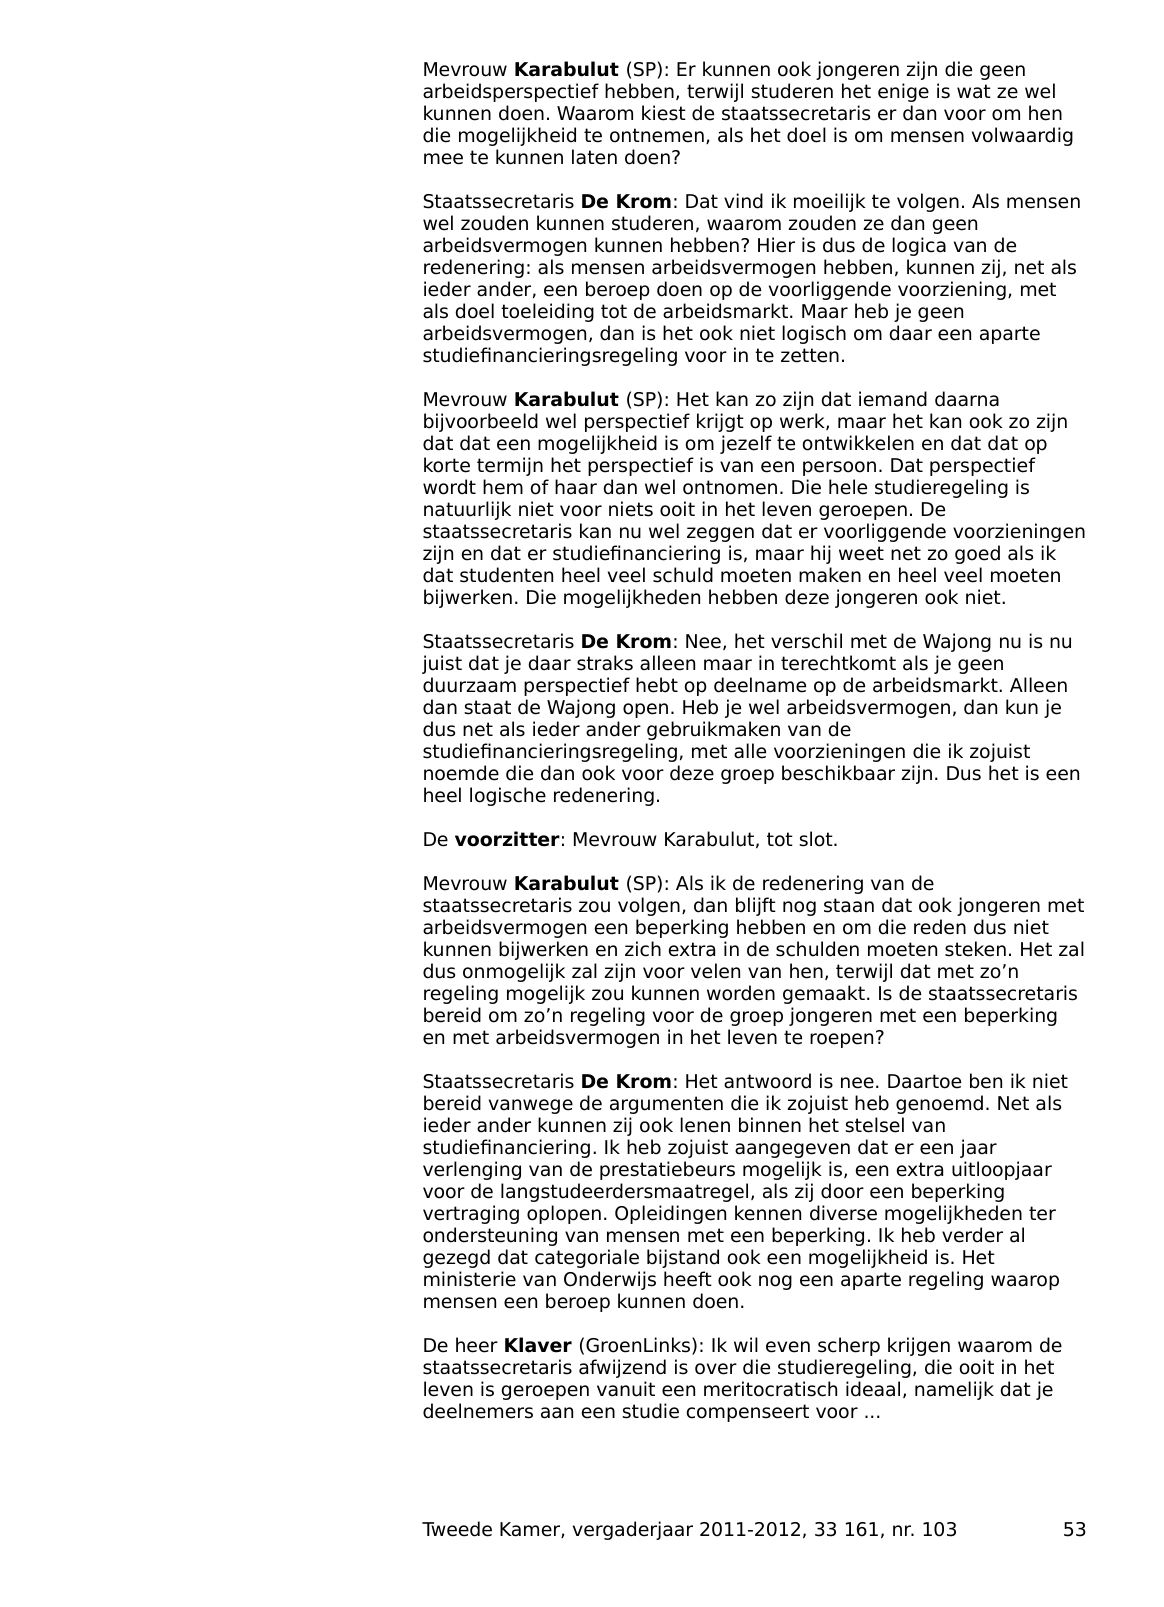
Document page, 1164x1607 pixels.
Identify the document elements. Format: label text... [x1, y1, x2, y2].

text De heer Klaver (GroenLinks): Ik wil even scherp krijgen waarom de staatssecretaris afwijzend is over die studieregeling, die ooit in het leven is geroepen vanuit een meritocratisch ideaal, namelijk dat je deelnemers aan een studie compenseert voor ... [422, 1335, 1087, 1423]
text Mevrouw Karabulut (SP): Het kan zo zijn dat iemand daarna bijvoorbeeld wel perspectief krijgt op werk, maar het kan ook zo zijn dat dat een mogelijkheid is om jezelf te ontwikkelen en dat dat op korte termijn het perspectief is van een persoon. Dat perspectief wordt hem of haar dan wel ontnomen. Die hele studieregeling is natuurlijk niet voor niets ooit in het leven geroepen. De staatssecretaris kan nu wel zeggen dat er voorliggende voorzieningen zijn en dat er studiefinanciering is, maar hij weet net zo goed als ik dat studenten heel veel schuld moeten maken en heel veel moeten bijwerken. Die mogelijkheden hebben deze jongeren ook niet. [422, 389, 1087, 609]
text Mevrouw Karabulut (SP): Er kunnen ook jongeren zijn die geen arbeidsperspectief hebben, terwijl studeren het enige is wat ze wel kunnen doen. Waarom kiest de staatssecretaris er dan voor om hen die mogelijkheid te ontnemen, als het doel is om mensen volwaardig mee te kunnen laten doen? [422, 59, 1087, 169]
text Mevrouw Karabulut (SP): Als ik de redenering van de staatssecretaris zou volgen, dan blijft nog staan dat ook jongeren met arbeidsvermogen een beperking hebben en om die reden dus niet kunnen bijwerken en zich extra in de schulden moeten steken. Het zal dus onmogelijk zal zijn voor velen van hen, terwijl dat met zo’n regeling mogelijk zou kunnen worden gemaakt. Is de staatssecretaris bereid om zo’n regeling voor de groep jongeren met een beperking en met arbeidsvermogen in het leven te roepen? [422, 873, 1087, 1049]
text Staatssecretaris De Krom: Nee, het verschil met de Wajong nu is nu juist dat je daar straks alleen maar in terechtkomt als je geen duurzaam perspectief hebt op deelname op de arbeidsmarkt. Alleen dan staat de Wajong open. Heb je wel arbeidsvermogen, dan kun je dus net als ieder ander gebruikmaken van de studiefinancieringsregeling, met alle voorzieningen die ik zojuist noemde die dan ook voor deze groep beschikbaar zijn. Dus het is een heel logische redenering. [422, 631, 1087, 807]
text De voorzitter: Mevrouw Karabulut, tot slot. [422, 829, 1087, 851]
text Staatssecretaris De Krom: Het antwoord is nee. Daartoe ben ik niet bereid vanwege de argumenten die ik zojuist heb genoemd. Net als ieder ander kunnen zij ook lenen binnen het stelsel van studiefinanciering. Ik heb zojuist aangegeven dat er een jaar verlenging van de prestatiebeurs mogelijk is, een extra uitloopjaar voor de langstudeerdersmaatregel, als zij door een beperking vertraging oplopen. Opleidingen kennen diverse mogelijkheden ter ondersteuning van mensen met een beperking. Ik heb verder al gezegd dat categoriale bijstand ook een mogelijkheid is. Het ministerie van Onderwijs heeft ook nog een aparte regeling waarop mensen een beroep kunnen doen. [422, 1071, 1087, 1313]
text Staatssecretaris De Krom: Dat vind ik moeilijk te volgen. Als mensen wel zouden kunnen studeren, waarom zouden ze dan geen arbeidsvermogen kunnen hebben? Hier is dus de logica van de redenering: als mensen arbeidsvermogen hebben, kunnen zij, net als ieder ander, een beroep doen op de voorliggende voorziening, met als doel toeleiding tot de arbeidsmarkt. Maar heb je geen arbeidsvermogen, dan is het ook niet logisch om daar een aparte studiefinancieringsregeling voor in te zetten. [422, 191, 1087, 367]
